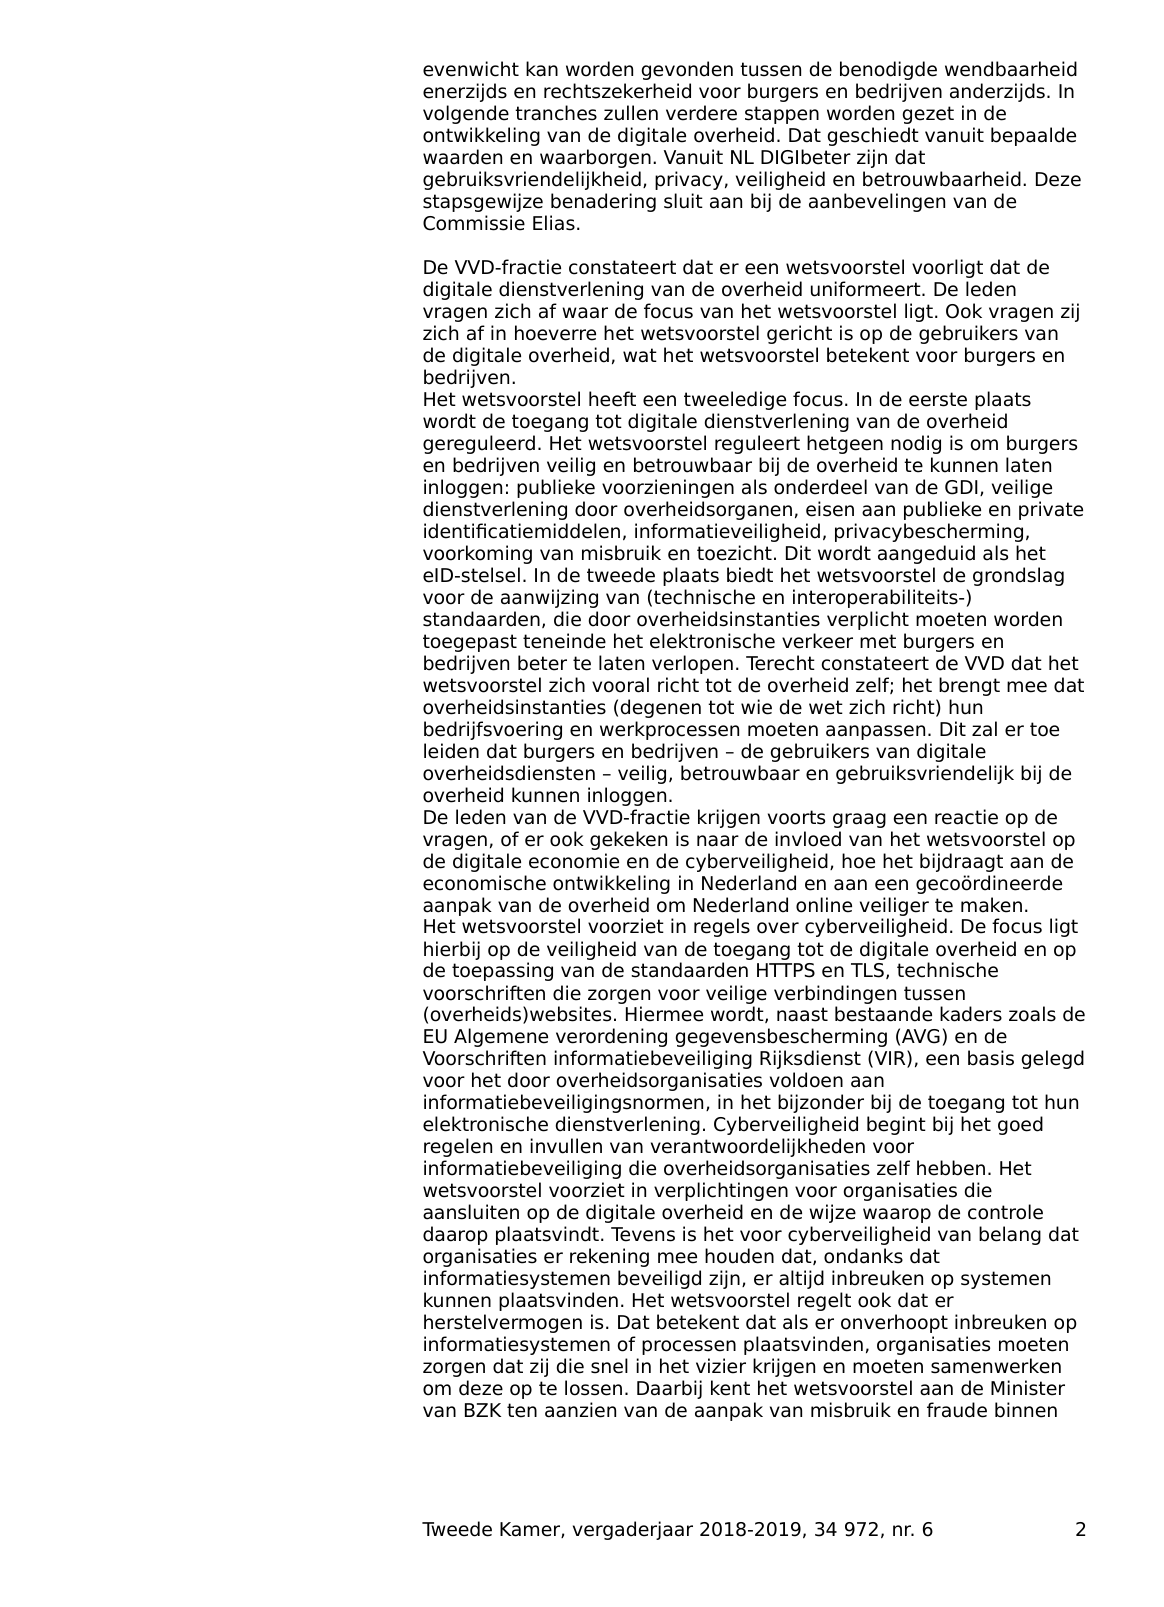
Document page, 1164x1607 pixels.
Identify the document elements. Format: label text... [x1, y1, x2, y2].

text evenwicht kan worden gevonden tussen de benodigde wendbaarheid enerzijds en rechtszekerheid voor burgers en bedrijven anderzijds. In volgende tranches zullen verdere stappen worden gezet in de ontwikkeling van de digitale overheid. Dat geschiedt vanuit bepaalde waarden en waarborgen. Vanuit NL DIGIbeter zijn dat gebruiksvriendelijkheid, privacy, veiligheid en betrouwbaarheid. Deze stapsgewijze benadering sluit aan bij de aanbevelingen van de Commissie Elias. [422, 59, 1087, 235]
text De VVD-fractie constateert dat er een wetsvoorstel voorligt dat de digitale dienstverlening van de overheid uniformeert. De leden vragen zich af waar de focus van het wetsvoorstel ligt. Ook vragen zij zich af in hoeverre het wetsvoorstel gericht is op de gebruikers van de digitale overheid, wat het wetsvoorstel betekent voor burgers en bedrijven. [422, 257, 1087, 389]
text Het wetsvoorstel voorziet in regels over cyberveiligheid. De focus ligt hierbij op de veiligheid van de toegang tot de digitale overheid en op de toepassing van de standaarden HTTPS en TLS, technische voorschriften die zorgen voor veilige verbindingen tussen (overheids)websites. Hiermee wordt, naast bestaande kaders zoals de EU Algemene verordening gegevensbescherming (AVG) en de Voorschriften informatiebeveiliging Rijksdienst (VIR), een basis gelegd voor het door overheidsorganisaties voldoen aan informatiebeveiligingsnormen, in het bijzonder bij de toegang tot hun elektronische dienstverlening. Cyberveiligheid begint bij het goed regelen en invullen van verantwoordelijkheden voor informatiebeveiliging die overheidsorganisaties zelf hebben. Het wetsvoorstel voorziet in verplichtingen voor organisaties die aansluiten op de digitale overheid en de wijze waarop de controle daarop plaatsvindt. Tevens is het voor cyberveiligheid van belang dat organisaties er rekening mee houden dat, ondanks dat informatiesystemen beveiligd zijn, er altijd inbreuken op systemen kunnen plaatsvinden. Het wetsvoorstel regelt ook dat er herstelvermogen is. Dat betekent dat als er onverhoopt inbreuken op informatiesystemen of processen plaatsvinden, organisaties moeten zorgen dat zij die snel in het vizier krijgen en moeten samenwerken om deze op te lossen. Daarbij kent het wetsvoorstel aan de Minister van BZK ten aanzien van de aanpak van misbruik en fraude binnen [422, 916, 1087, 1422]
text Het wetsvoorstel heeft een tweeledige focus. In de eerste plaats wordt de toegang tot digitale dienstverlening van de overheid gereguleerd. Het wetsvoorstel reguleert hetgeen nodig is om burgers en bedrijven veilig en betrouwbaar bij de overheid te kunnen laten inloggen: publieke voorzieningen als onderdeel van de GDI, veilige dienstverlening door overheidsorganen, eisen aan publieke en private identificatiemiddelen, informatieveiligheid, privacybescherming, voorkoming van misbruik en toezicht. Dit wordt aangeduid als het eID-stelsel. In de tweede plaats biedt het wetsvoorstel de grondslag voor de aanwijzing van (technische en interoperabiliteits-) standaarden, die door overheidsinstanties verplicht moeten worden toegepast teneinde het elektronische verkeer met burgers en bedrijven beter te laten verlopen. Terecht constateert de VVD dat het wetsvoorstel zich vooral richt tot de overheid zelf; het brengt mee dat overheidsinstanties (degenen tot wie de wet zich richt) hun bedrijfsvoering en werkprocessen moeten aanpassen. Dit zal er toe leiden dat burgers en bedrijven – de gebruikers van digitale overheidsdiensten – veilig, betrouwbaar en gebruiksvriendelijk bij de overheid kunnen inloggen. [422, 389, 1087, 807]
text De leden van de VVD-fractie krijgen voorts graag een reactie op de vragen, of er ook gekeken is naar de invloed van het wetsvoorstel op de digitale economie en de cyberveiligheid, hoe het bijdraagt aan de economische ontwikkeling in Nederland en aan een gecoördineerde aanpak van de overheid om Nederland online veiliger te maken. [422, 807, 1087, 916]
